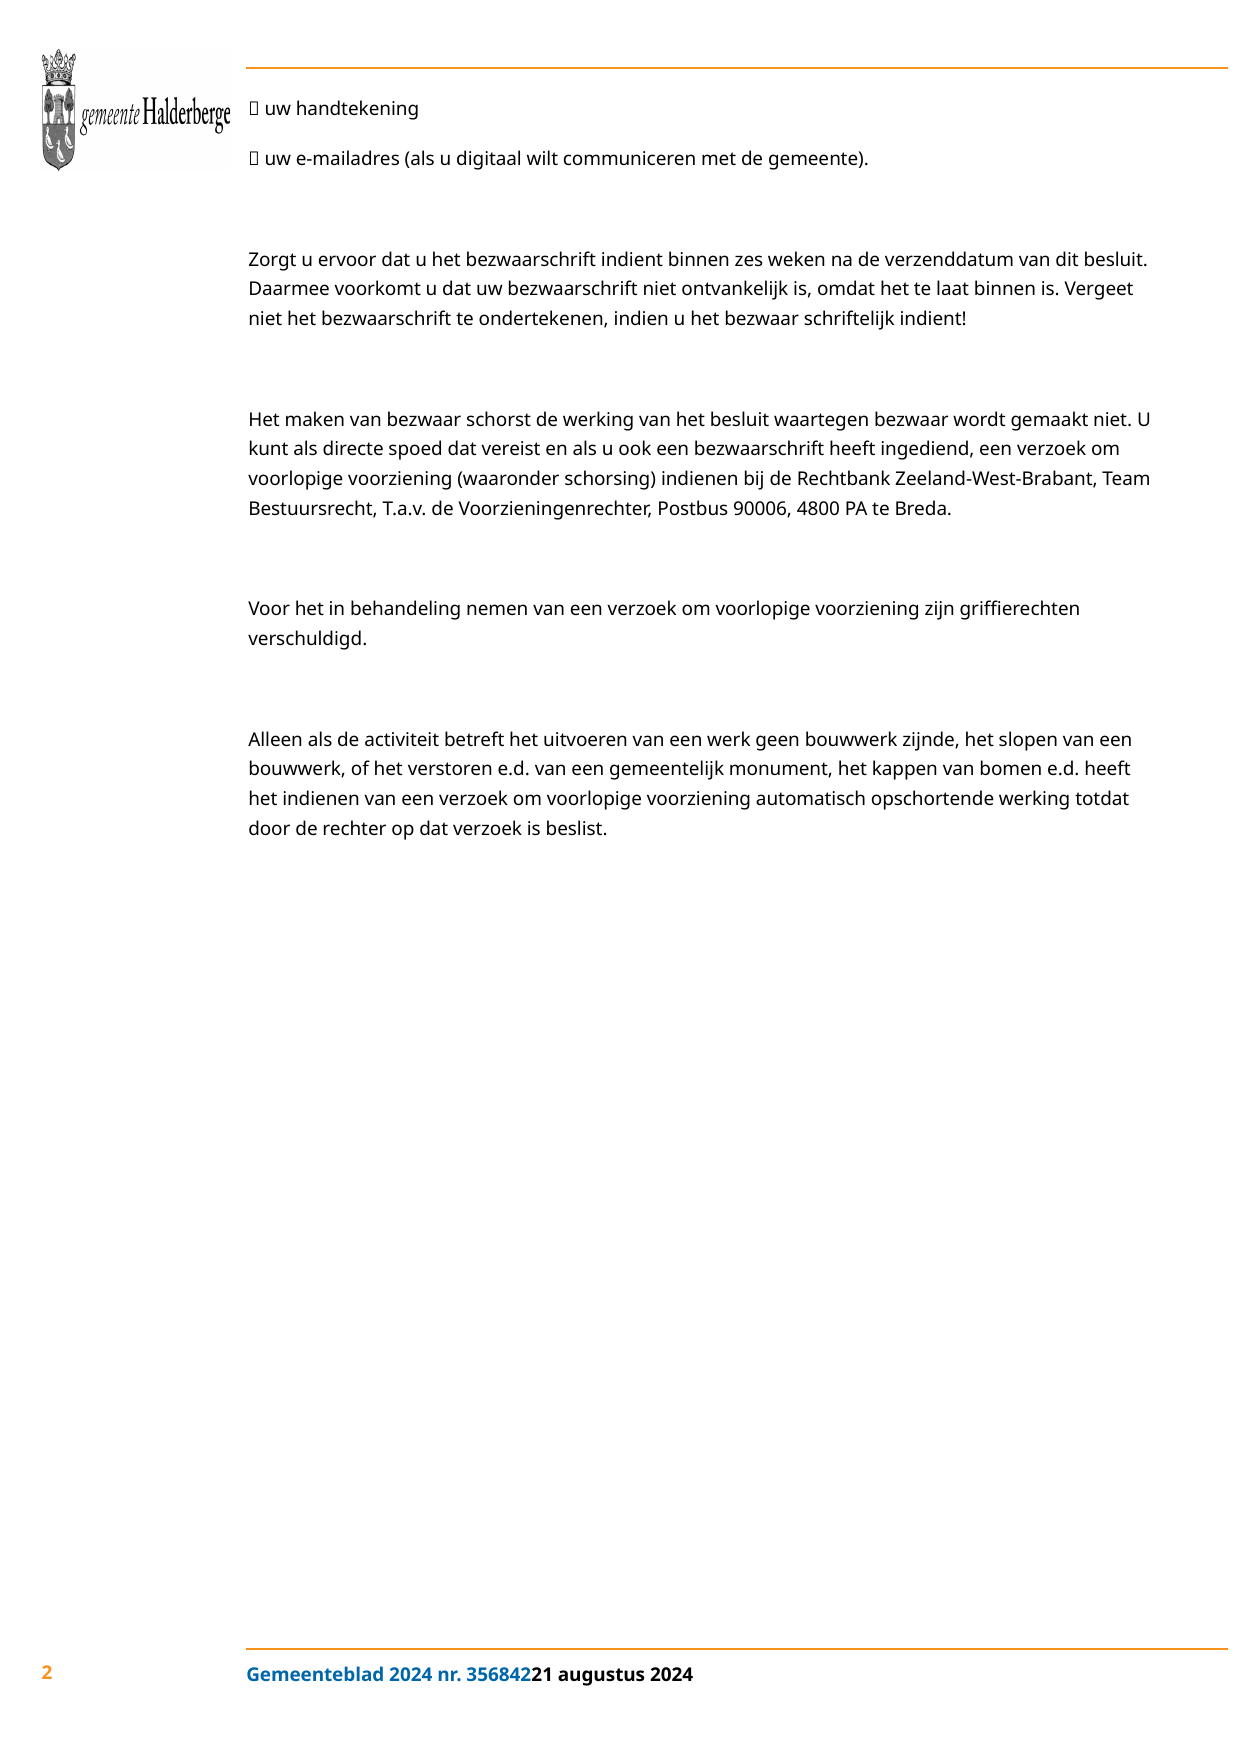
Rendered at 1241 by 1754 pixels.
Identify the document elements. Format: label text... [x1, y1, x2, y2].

text Het maken van bezwaar schorst de werking van het besluit waartegen bezwaar wordt gemaakt niet. U kunt als directe spoed dat vereist en als u ook een bezwaarschrift heeft ingediend, een verzoek om voorlopige voorziening (waaronder schorsing) indienen bij de Rechtbank Zeeland-West-Brabant, Team Bestuursrecht, T.a.v. de Voorzieningenrechter, Postbus 90006, 4800 PA te Breda. [248, 406, 1152, 521]
text Voor het in behandeling nemen van een verzoek om voorlopige voorziening zijn griffierechten verschuldigd. [248, 596, 1152, 651]
text Alleen als de activiteit betreft het uitvoeren van een werk geen bouwwerk zijnde, het slopen van een bouwwerk, of het verstoren e.d. van een gemeentelijk monument, het kappen van bomen e.d. heeft het indienen van een verzoek om voorlopige voorziening automatisch opschortende werking totdat door de rechter op dat verzoek is beslist. [248, 726, 1152, 841]
picture [41, 47, 231, 172]
text Zorgt u ervoor dat u het bezwaarschrift indient binnen zes weken na de verzenddatum van dit besluit. Daarmee voorkomt u dat uw bezwaarschrift niet ontvankelijk is, omdat het te laat binnen is. Vergeet niet het bezwaarschrift te ondertekenen, indien u het bezwaar schriftelijk indient! [248, 246, 1152, 331]
text  uw handtekening [248, 95, 1152, 121]
text  uw e-mailadres (als u digitaal wilt communiceren met de gemeente). [248, 145, 1152, 171]
